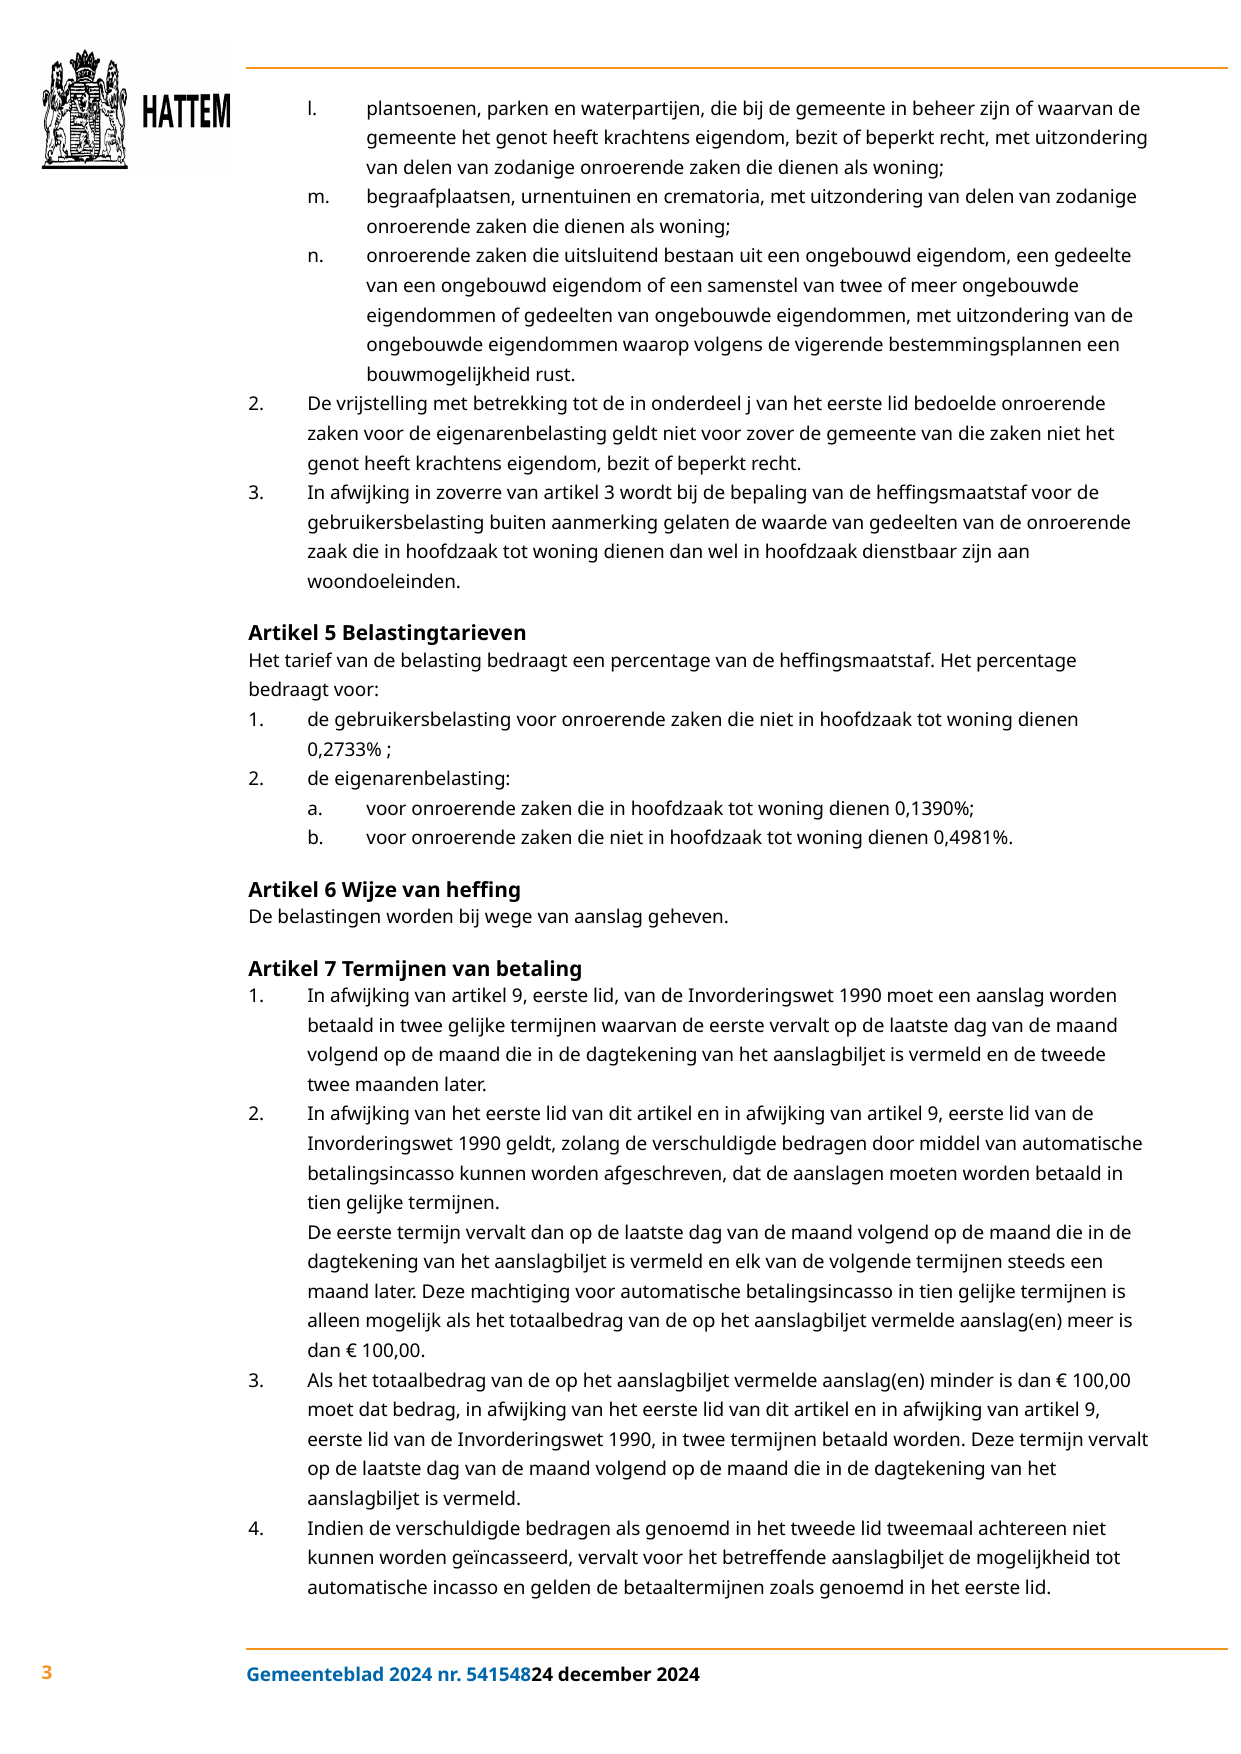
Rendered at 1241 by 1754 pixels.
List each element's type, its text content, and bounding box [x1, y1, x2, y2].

list voor onroerende zaken die niet in hoofdzaak tot woning dienen 0,4981%. [307, 824, 1152, 850]
text Artikel 5 Belastingtarieven [248, 618, 1152, 647]
list voor onroerende zaken die in hoofdzaak tot woning dienen 0,1390%; [307, 795, 1152, 821]
list De eerste termijn vervalt dan op de laatste dag van de maand volgend op de maand die in de dagtekening van het aanslagbiljet is vermeld en elk van de volgende termijnen steeds een maand later. Deze machtiging voor automatische betalingsincasso in tien gelijke termijnen is alleen mogelijk als het totaalbedrag van de op het aanslagbiljet vermelde aanslag(en) meer is dan € 100,00. [248, 1219, 1152, 1363]
text De belastingen worden bij wege van aanslag geheven. [248, 903, 1152, 929]
list de eigenarenbelasting: [248, 765, 1152, 791]
list Als het totaalbedrag van de op het aanslagbiljet vermelde aanslag(en) minder is dan € 100,00 moet dat bedrag, in afwijking van het eerste lid van dit artikel en in afwijking van artikel 9, eerste lid van de Invorderingswet 1990, in twee termijnen betaald worden. Deze termijn vervalt op de laatste dag van de maand volgend op de maand die in de dagtekening van het aanslagbiljet is vermeld. [248, 1367, 1152, 1511]
list plantsoenen, parken en waterpartijen, die bij de gemeente in beheer zijn of waarvan de gemeente het genot heeft krachtens eigendom, bezit of beperkt recht, met uitzondering van delen van zodanige onroerende zaken die dienen als woning; [307, 95, 1152, 180]
list De vrijstelling met betrekking tot de in onderdeel j van het eerste lid bedoelde onroerende zaken voor de eigenarenbelasting geldt niet voor zover de gemeente van die zaken niet het genot heeft krachtens eigendom, bezit of beperkt recht. [248, 391, 1152, 476]
list de gebruikersbelasting voor onroerende zaken die niet in hoofdzaak tot woning dienen 0,2733% ; [248, 706, 1152, 761]
text Artikel 7 Termijnen van betaling [248, 954, 1152, 982]
text Artikel 6 Wijze van heffing [248, 875, 1152, 903]
list Indien de verschuldigde bedragen als genoemd in het tweede lid tweemaal achtereen niet kunnen worden geïncasseerd, vervalt voor het betreffende aanslagbiljet de mogelijkheid tot automatische incasso en gelden de betaaltermijnen zoals genoemd in het eerste lid. [248, 1515, 1152, 1599]
list In afwijking van het eerste lid van dit artikel en in afwijking van artikel 9, eerste lid van de Invorderingswet 1990 geldt, zolang de verschuldigde bedragen door middel van automatische betalingsincasso kunnen worden afgeschreven, dat de aanslagen moeten worden betaald in tien gelijke termijnen. [248, 1101, 1152, 1215]
list In afwijking van artikel 9, eerste lid, van de Invorderingswet 1990 moet een aanslag worden betaald in twee gelijke termijnen waarvan de eerste vervalt op de laatste dag van de maand volgend op de maand die in de dagtekening van het aanslagbiljet is vermeld en de tweede twee maanden later. [248, 982, 1152, 1097]
picture [41, 47, 231, 172]
list begraafplaatsen, urnentuinen en crematoria, met uitzondering van delen van zodanige onroerende zaken die dienen als woning; [307, 183, 1152, 239]
list onroerende zaken die uitsluitend bestaan uit een ongebouwd eigendom, een gedeelte van een ongebouwd eigendom of een samenstel van twee of meer ongebouwde eigendommen of gedeelten van ongebouwde eigendommen, met uitzondering van de ongebouwde eigendommen waarop volgens de vigerende bestemmingsplannen een bouwmogelijkheid rust. [307, 243, 1152, 387]
text Het tarief van de belasting bedraagt een percentage van de heffingsmaatstaf. Het percentage bedraagt voor: [248, 647, 1152, 702]
list In afwijking in zoverre van artikel 3 wordt bij de bepaling van de heffingsmaatstaf voor de gebruikersbelasting buiten aanmerking gelaten de waarde van gedeelten van de onroerende zaak die in hoofdzaak tot woning dienen dan wel in hoofdzaak dienstbaar zijn aan woondoeleinden. [248, 479, 1152, 594]
